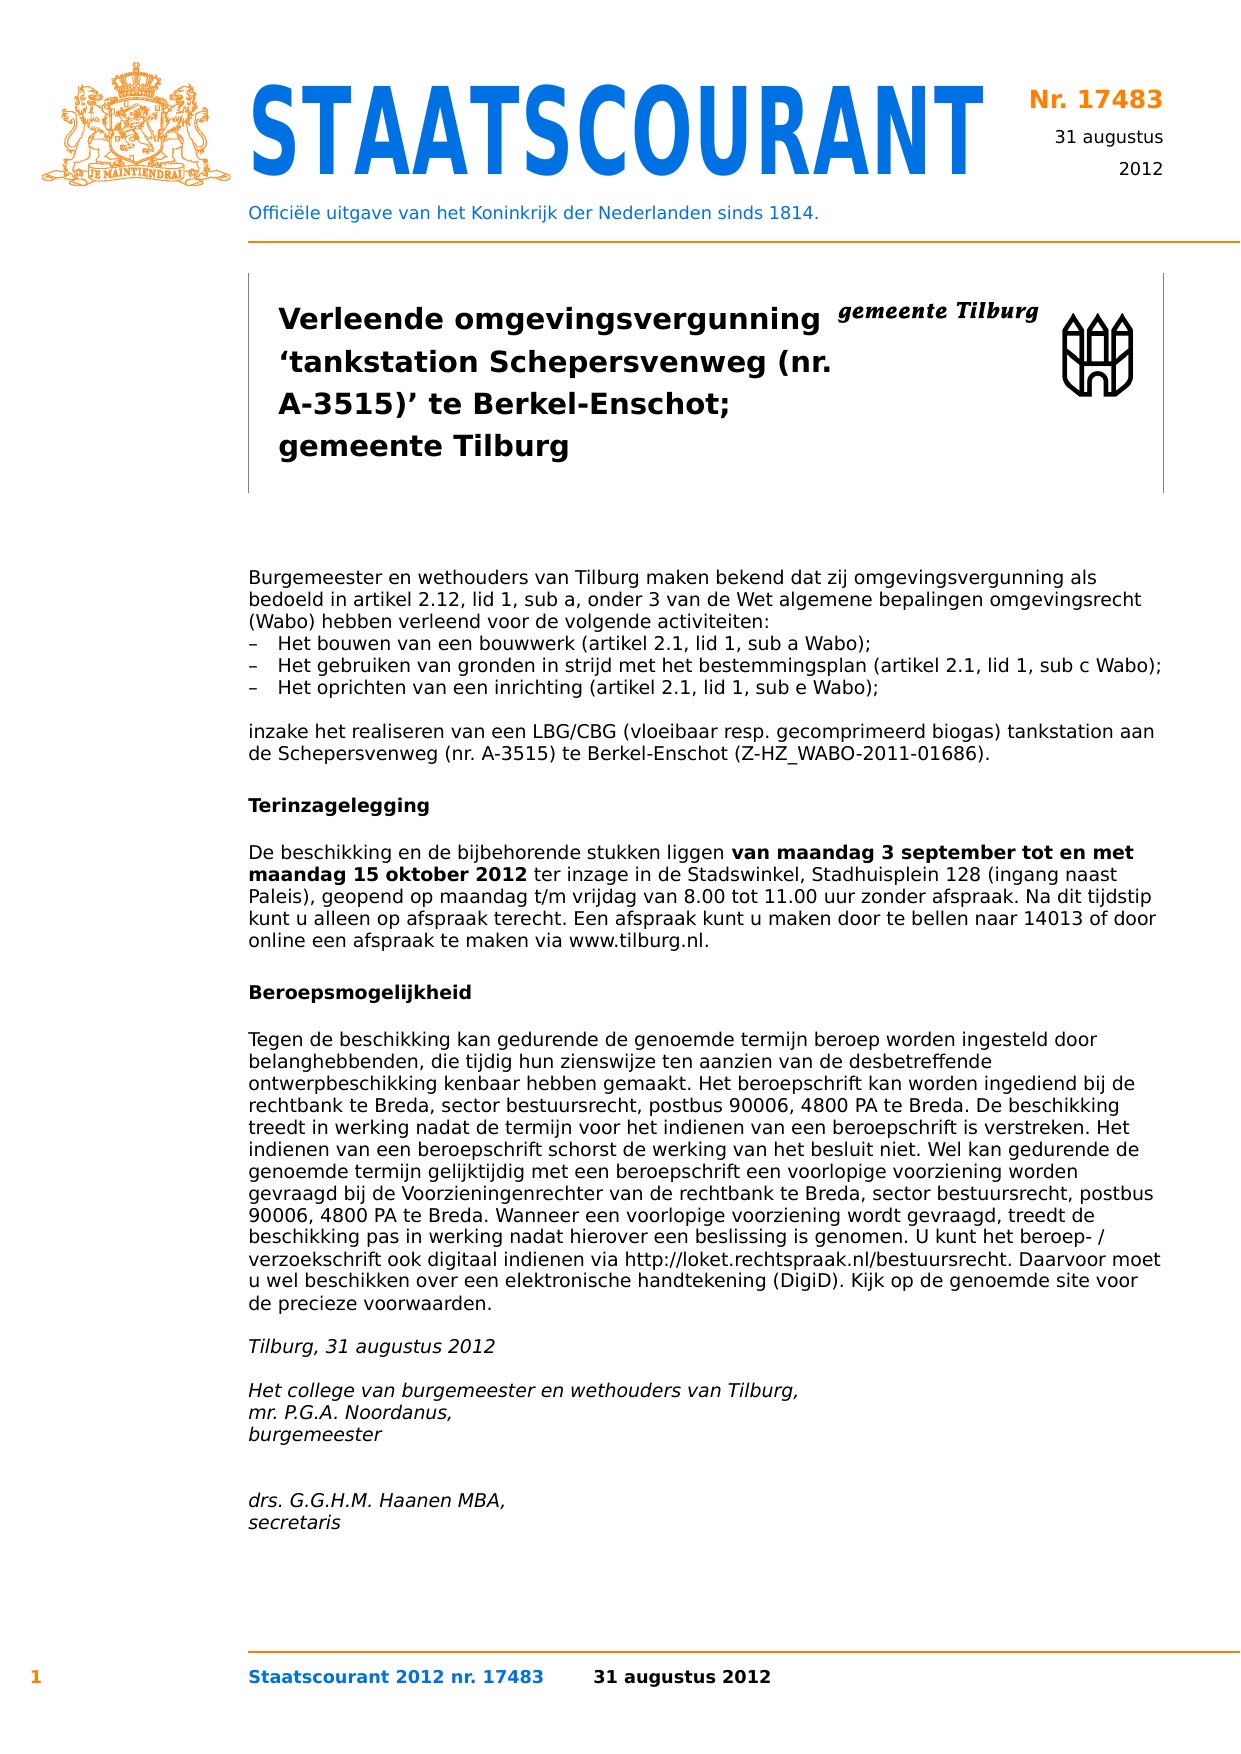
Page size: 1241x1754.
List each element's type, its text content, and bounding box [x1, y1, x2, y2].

text Tilburg, 31 augustus 2012 [248, 1336, 1163, 1358]
subtitle Terinzagelegging [248, 795, 1163, 817]
subtitle Beroepsmogelijkheid [248, 982, 1163, 1004]
text – Het bouwen van een bouwwerk (artikel 2.1, lid 1, sub a Wabo); [248, 633, 1163, 655]
text Burgemeester en wethouders van Tilburg maken bekend dat zij omgevingsvergunning als bedoeld in artikel 2.12, lid 1, sub a, onder 3 van de Wet algemene bepalingen omgevingsrecht (Wabo) hebben verleend voor de volgende activiteiten: [248, 567, 1163, 633]
text – Het oprichten van een inrichting (artikel 2.1, lid 1, sub e Wabo); [248, 677, 1163, 699]
table_header Nr. 17483 [998, 62, 1240, 121]
text inzake het realiseren van een LBG/CBG (vloeibaar resp. gecomprimeerd biogas) tankstation aan de Schepersvenweg (nr. A-3515) te Berkel-Enschot (Z-HZ_WABO-2011-01686). [248, 721, 1163, 765]
text Het college van burgemeester en wethouders van Tilburg, mr. P.G.A. Noordanus, burgemeester [248, 1380, 1163, 1446]
table_cell 31 augustus [998, 121, 1240, 153]
table_cell Officiële uitgave van het Koninkrijk der Nederlanden sinds 1814. [248, 203, 1240, 241]
table_header STAATSCOURANT [248, 62, 998, 203]
text Tegen de beschikking kan gedurende de genoemde termijn beroep worden ingesteld door belanghebbenden, die tijdig hun zienswijze ten aanzien van de desbetreffende ontwerpbeschikking kenbaar hebben gemaakt. Het beroepschrift kan worden ingediend bij de rechtbank te Breda, sector bestuursrecht, postbus 90006, 4800 PA te Breda. De beschikking treedt in werking nadat de termijn voor het indienen van een beroepschrift is verstreken. Het indienen van een beroepschrift schorst de werking van het besluit niet. Wel kan gedurende de genoemde termijn gelijktijdig met een beroepschrift een voorlopige voorziening worden gevraagd bij de Voorzieningenrechter van de rechtbank te Breda, sector bestuursrecht, postbus 90006, 4800 PA te Breda. Wanneer een voorlopige voorziening wordt gevraagd, treedt de beschikking pas in werking nadat hierover een beslissing is genomen. U kunt het beroep- / verzoekschrift ook digitaal indienen via http://loket.rechtspraak.nl/bestuursrecht. Daarvoor moet u wel beschikken over een elektronische handtekening (DigiD). Kijk op de genoemde site voor de precieze voorwaarden. [248, 1029, 1163, 1314]
subtitle Verleende omgevingsvergunning ‘tankstation Schepersvenweg (nr. A-3515)’ te Berkel-Enschot; gemeente Tilburg [249, 273, 1163, 493]
table_header [25, 62, 248, 241]
text – Het gebruiken van gronden in strijd met het bestemmingsplan (artikel 2.1, lid 1, sub c Wabo); [248, 655, 1163, 677]
picture [838, 302, 1134, 397]
table_cell 2012 [998, 153, 1240, 203]
picture [41, 62, 231, 186]
text De beschikking en de bijbehorende stukken liggen van maandag 3 september tot en met maandag 15 oktober 2012 ter inzage in de Stadswinkel, Stadhuisplein 128 (ingang naast Paleis), geopend op maandag t/m vrijdag van 8.00 tot 11.00 uur zonder afspraak. Na dit tijdstip kunt u alleen op afspraak terecht. Een afspraak kunt u maken door te bellen naar 14013 of door online een afspraak te maken via www.tilburg.nl. [248, 842, 1163, 952]
text drs. G.G.H.M. Haanen MBA, secretaris [248, 1468, 1163, 1534]
